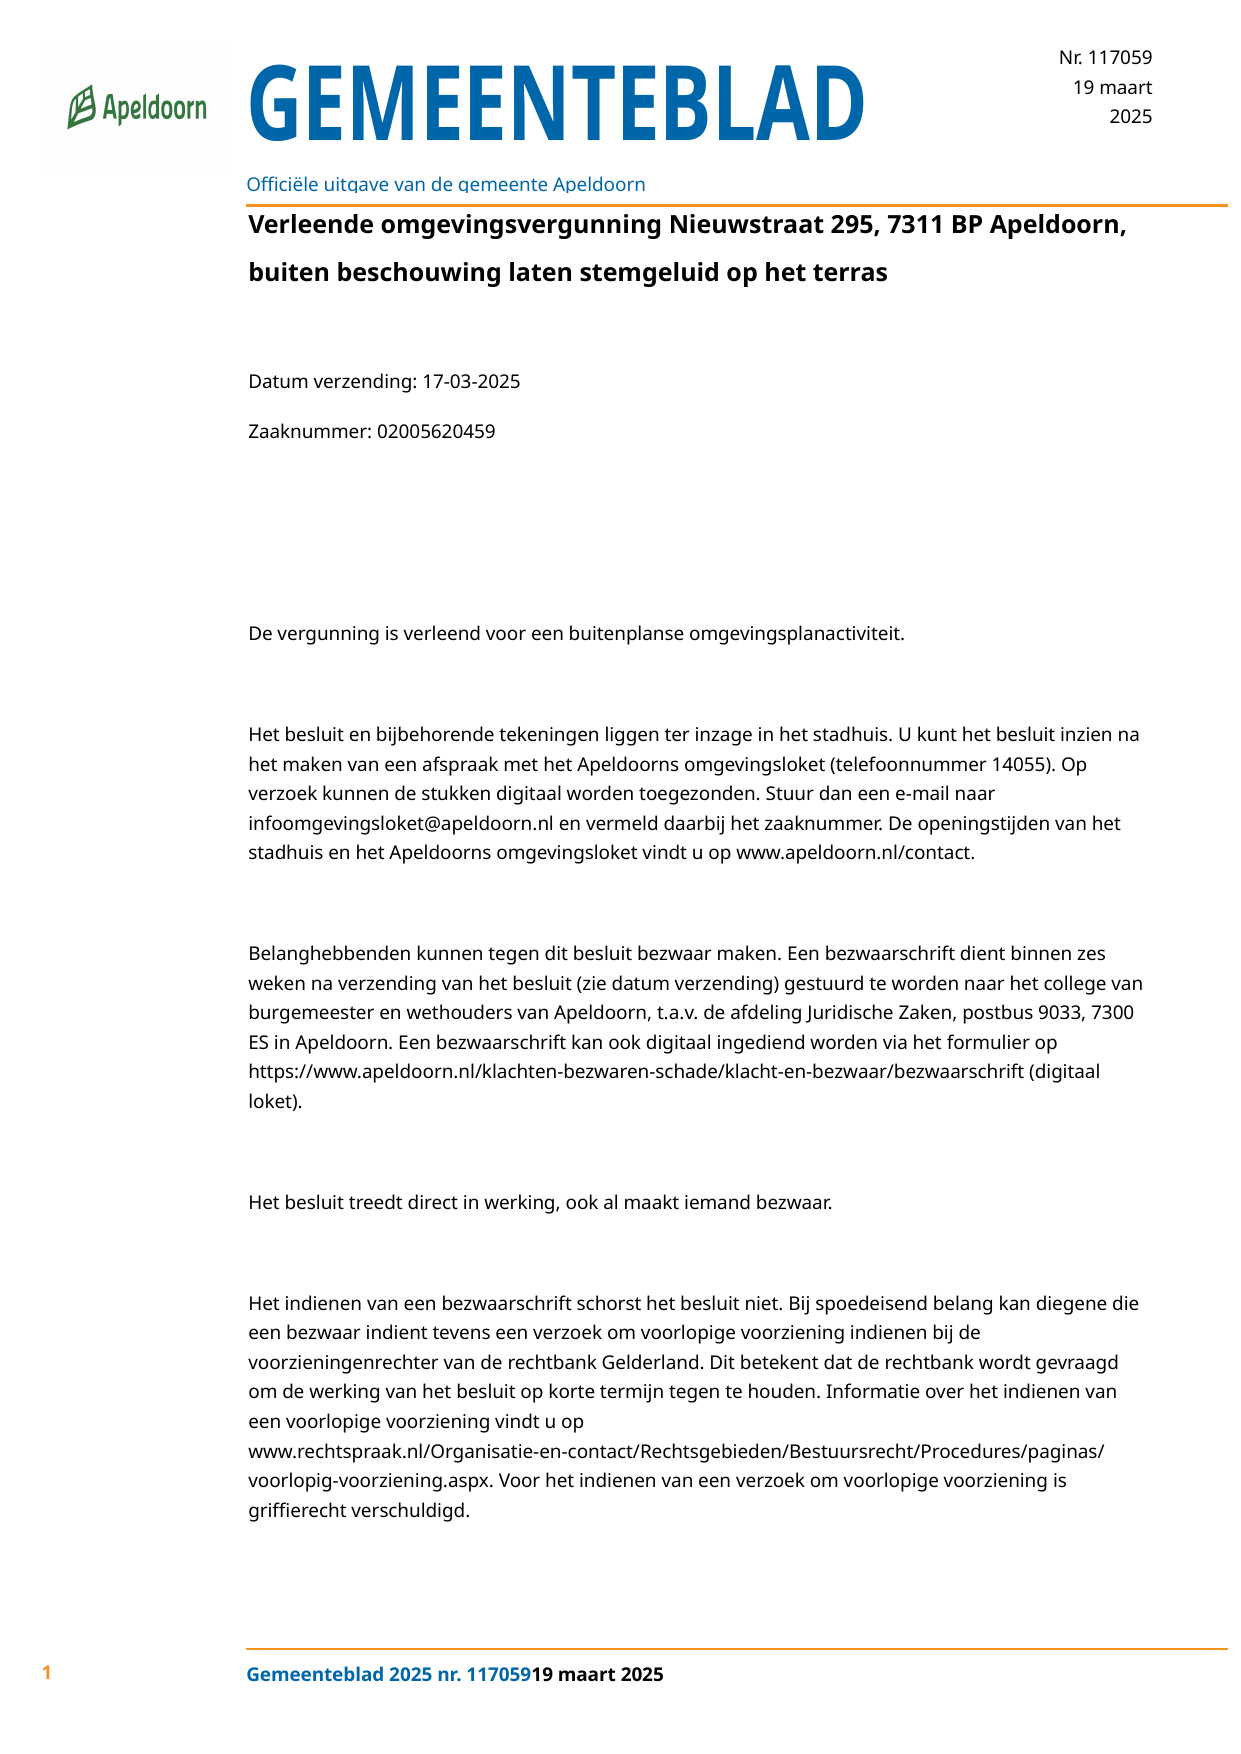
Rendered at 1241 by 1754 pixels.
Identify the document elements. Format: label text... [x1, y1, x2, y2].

text Belanghebbenden kunnen tegen dit besluit bezwaar maken. Een bezwaarschrift dient binnen zes weken na verzending van het besluit (zie datum verzending) gestuurd te worden naar het college van burgemeester en wethouders van Apeldoorn, t.a.v. de afdeling Juridische Zaken, postbus 9033, 7300 ES in Apeldoorn. Een bezwaarschrift kan ook digitaal ingediend worden via het formulier op https://www.apeldoorn.nl/klachten-bezwaren-schade/klacht-en-bezwaar/bezwaarschrift (digitaal loket). [248, 940, 1152, 1114]
picture [41, 47, 231, 172]
text Verleende omgevingsvergunning Nieuwstraat 295, 7311 BP Apeldoorn, buiten beschouwing laten stemgeluid op het terras [248, 207, 1152, 288]
text Datum verzending: 17-03-2025 [248, 368, 1152, 394]
text Het besluit treedt direct in werking, ook al maakt iemand bezwaar. [248, 1189, 1152, 1215]
text Zaaknummer: 02005620459 [248, 419, 1152, 444]
text Het indienen van een bezwaarschrift schorst het besluit niet. Bij spoedeisend belang kan diegene die een bezwaar indient tevens een verzoek om voorlopige voorziening indienen bij de voorzieningenrechter van de rechtbank Gelderland. Dit betekent dat de rechtbank wordt gevraagd om de werking van het besluit op korte termijn tegen te houden. Informatie over het indienen van een voorlopige voorziening vindt u op www.rechtspraak.nl/Organisatie-en-contact/Rechtsgebieden/Bestuursrecht/Procedures/paginas/voorlopig-voorziening.aspx. Voor het indienen van een verzoek om voorlopige voorziening is griffierecht verschuldigd. [248, 1290, 1152, 1523]
text De vergunning is verleend voor een buitenplanse omgevingsplanactiviteit. [248, 620, 1152, 646]
text Het besluit en bijbehorende tekeningen liggen ter inzage in het stadhuis. U kunt het besluit inzien na het maken van een afspraak met het Apeldoorns omgevingsloket (telefoonnummer 14055). Op verzoek kunnen de stukken digitaal worden toegezonden. Stuur dan een e-mail naar infoomgevingsloket@apeldoorn.nl en vermeld daarbij het zaaknummer. De openingstijden van het stadhuis en het Apeldoorns omgevingsloket vindt u op www.apeldoorn.nl/contact. [248, 721, 1152, 865]
